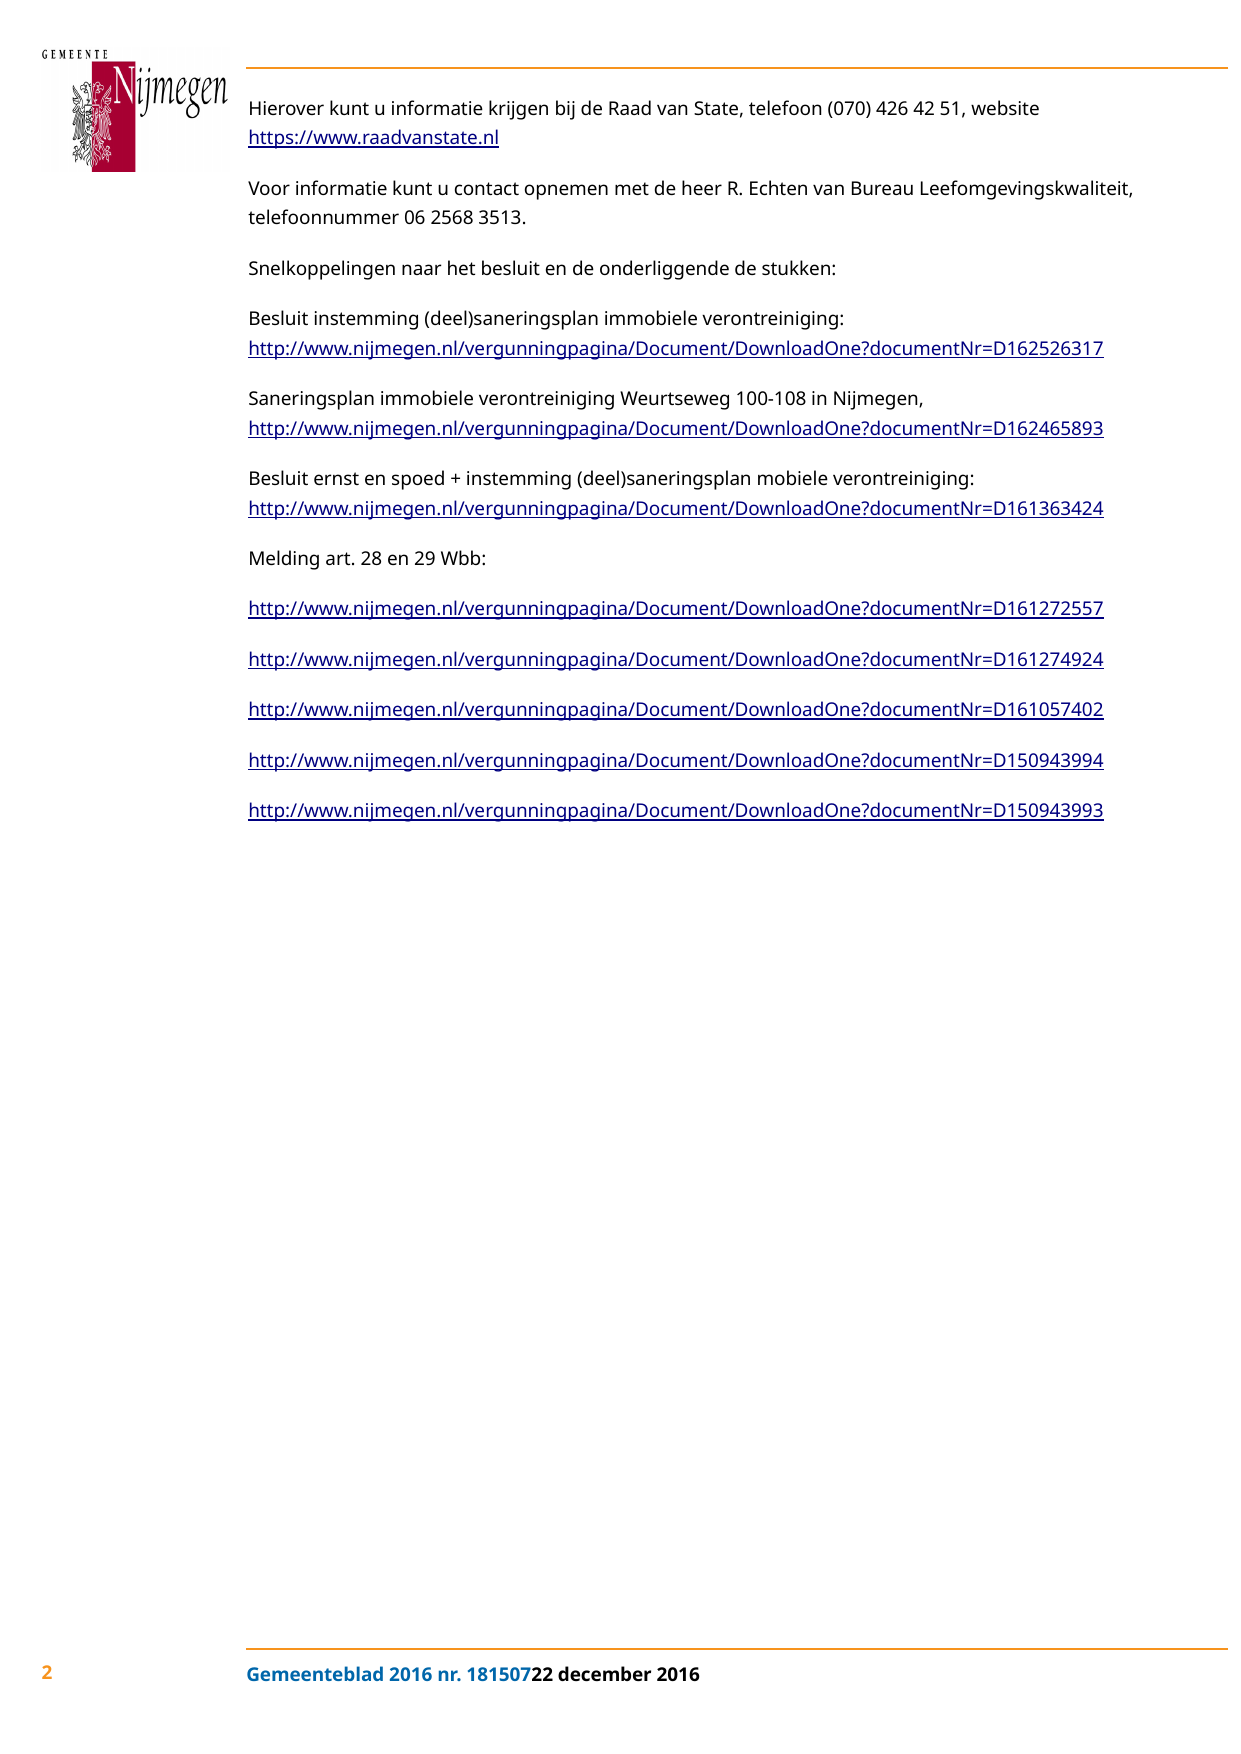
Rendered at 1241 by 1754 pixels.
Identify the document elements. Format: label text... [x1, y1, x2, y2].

text Besluit ernst en spoed + instemming (deel)saneringsplan mobiele verontreiniging: http://www.nijmegen.nl/vergunningpagina/Document/DownloadOne?documentNr=D161363424 [248, 465, 1152, 521]
text Hierover kunt u informatie krijgen bij de Raad van State, telefoon (070) 426 42 51, website https://www.raadvanstate.nl [248, 95, 1152, 150]
text http://www.nijmegen.nl/vergunningpagina/Document/DownloadOne?documentNr=D161057402 [248, 696, 1152, 722]
text http://www.nijmegen.nl/vergunningpagina/Document/DownloadOne?documentNr=D161272557 [248, 596, 1152, 621]
text Melding art. 28 en 29 Wbb: [248, 545, 1152, 571]
text Snelkoppelingen naar het besluit en de onderliggende de stukken: [248, 255, 1152, 281]
text http://www.nijmegen.nl/vergunningpagina/Document/DownloadOne?documentNr=D150943993 [248, 797, 1152, 823]
text http://www.nijmegen.nl/vergunningpagina/Document/DownloadOne?documentNr=D150943994 [248, 747, 1152, 773]
text Saneringsplan immobiele verontreiniging Weurtseweg 100-108 in Nijmegen, http://www.nijmegen.nl/vergunningpagina/Document/DownloadOne?documentNr=D162465893 [248, 385, 1152, 441]
text http://www.nijmegen.nl/vergunningpagina/Document/DownloadOne?documentNr=D161274924 [248, 646, 1152, 672]
text Besluit instemming (deel)saneringsplan immobiele verontreiniging: http://www.nijmegen.nl/vergunningpagina/Document/DownloadOne?documentNr=D162526317 [248, 305, 1152, 361]
text Voor informatie kunt u contact opnemen met de heer R. Echten van Bureau Leefomgevingskwaliteit, telefoonnummer 06 2568 3513. [248, 175, 1152, 230]
picture [41, 47, 231, 172]
